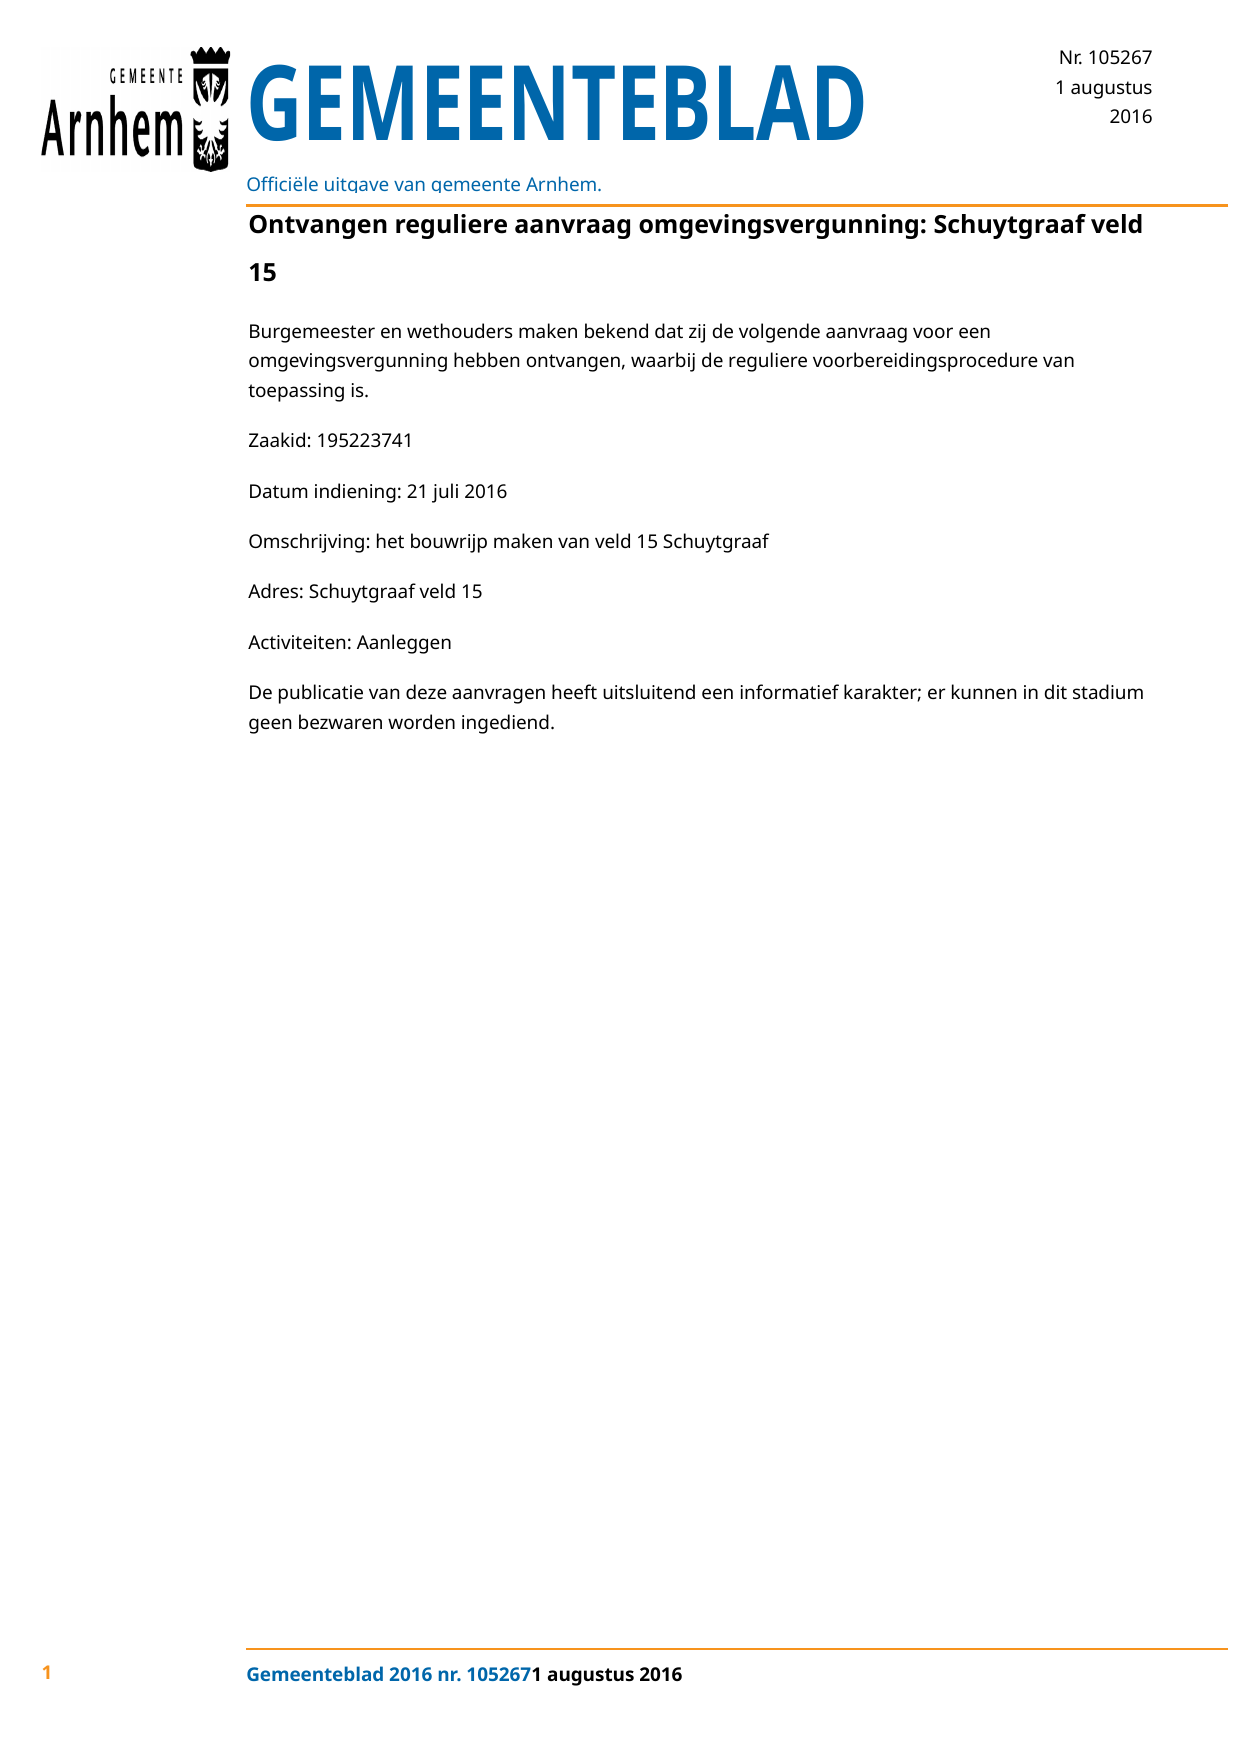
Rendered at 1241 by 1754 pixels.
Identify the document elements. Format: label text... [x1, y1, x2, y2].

text Burgemeester en wethouders maken bekend dat zij de volgende aanvraag voor een omgevingsvergunning hebben ontvangen, waarbij de reguliere voorbereidingsprocedure van toepassing is. [248, 318, 1152, 403]
picture [41, 47, 231, 172]
text Activiteiten: Aanleggen [248, 629, 1152, 655]
text Datum indiening: 21 juli 2016 [248, 478, 1152, 504]
text De publicatie van deze aanvragen heeft uitsluitend een informatief karakter; er kunnen in dit stadium geen bezwaren worden ingediend. [248, 679, 1152, 735]
text Ontvangen reguliere aanvraag omgevingsvergunning: Schuytgraaf veld 15 [248, 207, 1152, 288]
text Adres: Schuytgraaf veld 15 [248, 579, 1152, 604]
text Zaakid: 195223741 [248, 427, 1152, 453]
text Omschrijving: het bouwrijp maken van veld 15 Schuytgraaf [248, 528, 1152, 554]
